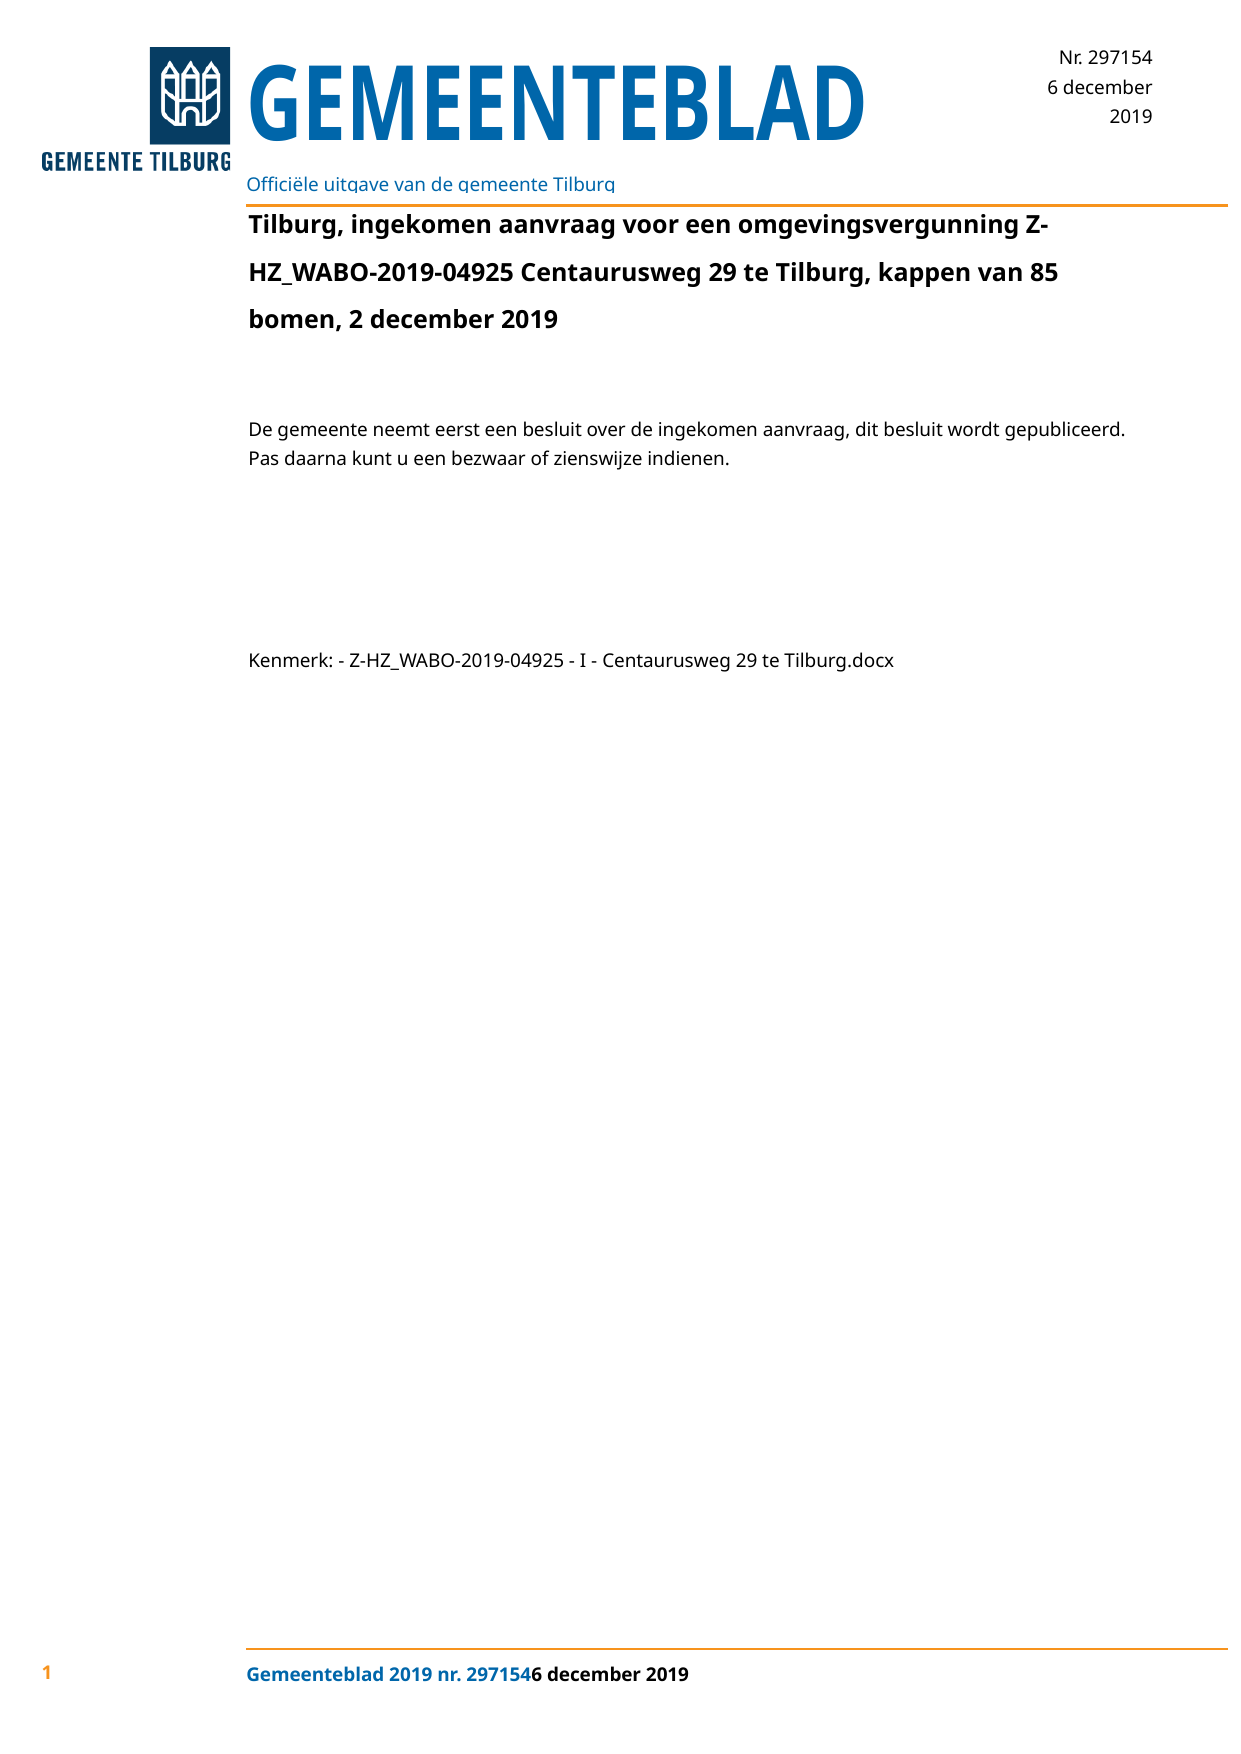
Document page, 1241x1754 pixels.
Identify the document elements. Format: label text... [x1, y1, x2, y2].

text De gemeente neemt eerst een besluit over de ingekomen aanvraag, dit besluit wordt gepubliceerd. Pas daarna kunt u een bezwaar of zienswijze indienen. [248, 416, 1152, 471]
picture [41, 47, 231, 172]
text Kenmerk: - Z-HZ_WABO-2019-04925 - I - Centaurusweg 29 te Tilburg.docx [248, 647, 1152, 673]
text Tilburg, ingekomen aanvraag voor een omgevingsvergunning Z-HZ_WABO-2019-04925 Centaurusweg 29 te Tilburg, kappen van 85 bomen, 2 december 2019 [248, 207, 1152, 336]
